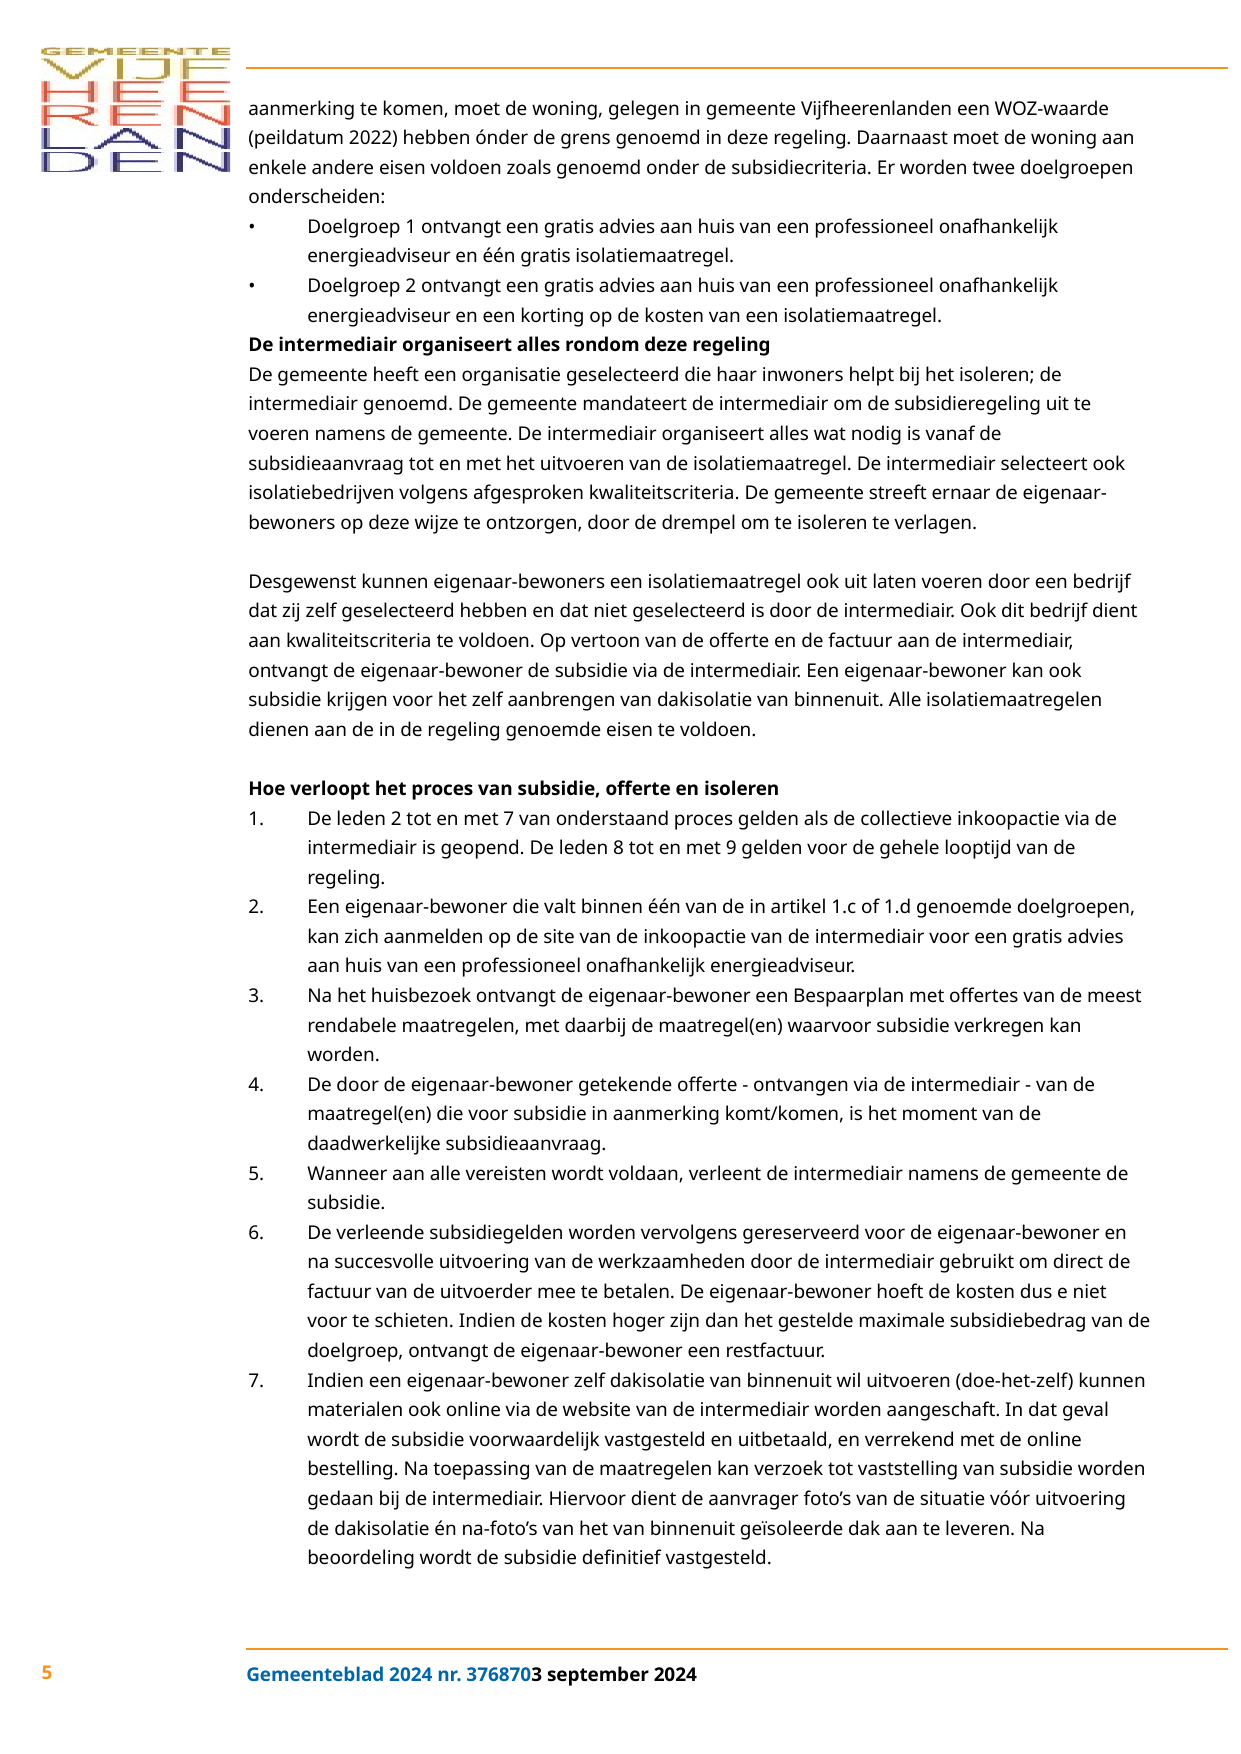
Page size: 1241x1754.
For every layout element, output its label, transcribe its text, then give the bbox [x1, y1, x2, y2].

list De door de eigenaar-bewoner getekende offerte - ontvangen via de intermediair - van de maatregel(en) die voor subsidie in aanmerking komt/komen, is het moment van de daadwerkelijke subsidieaanvraag. [248, 1071, 1152, 1156]
picture [41, 47, 231, 172]
list De leden 2 tot en met 7 van onderstaand proces gelden als de collectieve inkoopactie via de intermediair is geopend. De leden 8 tot en met 9 gelden voor de gehele looptijd van de regeling. [248, 805, 1152, 890]
text De gemeente heeft een organisatie geselecteerd die haar inwoners helpt bij het isoleren; de intermediair genoemd. De gemeente mandateert de intermediair om de subsidieregeling uit te voeren namens de gemeente. De intermediair organiseert alles wat nodig is vanaf de subsidieaanvraag tot en met het uitvoeren van de isolatiemaatregel. De intermediair selecteert ook isolatiebedrijven volgens afgesproken kwaliteitscriteria. De gemeente streeft ernaar de eigenaar-bewoners op deze wijze te ontzorgen, door de drempel om te isoleren te verlagen. [248, 361, 1152, 535]
text aanmerking te komen, moet de woning, gelegen in gemeente Vijfheerenlanden een WOZ-waarde (peildatum 2022) hebben ónder de grens genoemd in deze regeling. Daarnaast moet de woning aan enkele andere eisen voldoen zoals genoemd onder de subsidiecriteria. Er worden twee doelgroepen onderscheiden: [248, 95, 1152, 209]
text Hoe verloopt het proces van subsidie, offerte en isoleren [248, 775, 1152, 801]
text De intermediair organiseert alles rondom deze regeling [248, 331, 1152, 357]
list Na het huisbezoek ontvangt de eigenaar-bewoner een Bespaarplan met offertes van de meest rendabele maatregelen, met daarbij de maatregel(en) waarvoor subsidie verkregen kan worden. [248, 982, 1152, 1067]
list Wanneer aan alle vereisten wordt voldaan, verleent de intermediair namens de gemeente de subsidie. [248, 1160, 1152, 1215]
text Desgewenst kunnen eigenaar-bewoners een isolatiemaatregel ook uit laten voeren door een bedrijf dat zij zelf geselecteerd hebben en dat niet geselecteerd is door de intermediair. Ook dit bedrijf dient aan kwaliteitscriteria te voldoen. Op vertoon van de offerte en de factuur aan de intermediair, ontvangt de eigenaar-bewoner de subsidie via de intermediair. Een eigenaar-bewoner kan ook subsidie krijgen voor het zelf aanbrengen van dakisolatie van binnenuit. Alle isolatiemaatregelen dienen aan de in de regeling genoemde eisen te voldoen. [248, 568, 1152, 742]
list Een eigenaar-bewoner die valt binnen één van de in artikel 1.c of 1.d genoemde doelgroepen, kan zich aanmelden op de site van de inkoopactie van de intermediair voor een gratis advies aan huis van een professioneel onafhankelijk energieadviseur. [248, 893, 1152, 978]
list Indien een eigenaar-bewoner zelf dakisolatie van binnenuit wil uitvoeren (doe-het-zelf) kunnen materialen ook online via de website van de intermediair worden aangeschaft. In dat geval wordt de subsidie voorwaardelijk vastgesteld en uitbetaald, en verrekend met de online bestelling. Na toepassing van de maatregelen kan verzoek tot vaststelling van subsidie worden gedaan bij de intermediair. Hiervoor dient de aanvrager foto’s van de situatie vóór uitvoering de dakisolatie én na-foto’s van het van binnenuit geïsoleerde dak aan te leveren. Na beoordeling wordt de subsidie definitief vastgesteld. [248, 1367, 1152, 1570]
list De verleende subsidiegelden worden vervolgens gereserveerd voor de eigenaar-bewoner en na succesvolle uitvoering van de werkzaamheden door de intermediair gebruikt om direct de factuur van de uitvoerder mee te betalen. De eigenaar-bewoner hoeft de kosten dus e niet voor te schieten. Indien de kosten hoger zijn dan het gestelde maximale subsidiebedrag van de doelgroep, ontvangt de eigenaar-bewoner een restfactuur. [248, 1219, 1152, 1363]
list Doelgroep 1 ontvangt een gratis advies aan huis van een professioneel onafhankelijk energieadviseur en één gratis isolatiemaatregel. [248, 213, 1152, 268]
list Doelgroep 2 ontvangt een gratis advies aan huis van een professioneel onafhankelijk energieadviseur en een korting op de kosten van een isolatiemaatregel. [248, 272, 1152, 328]
